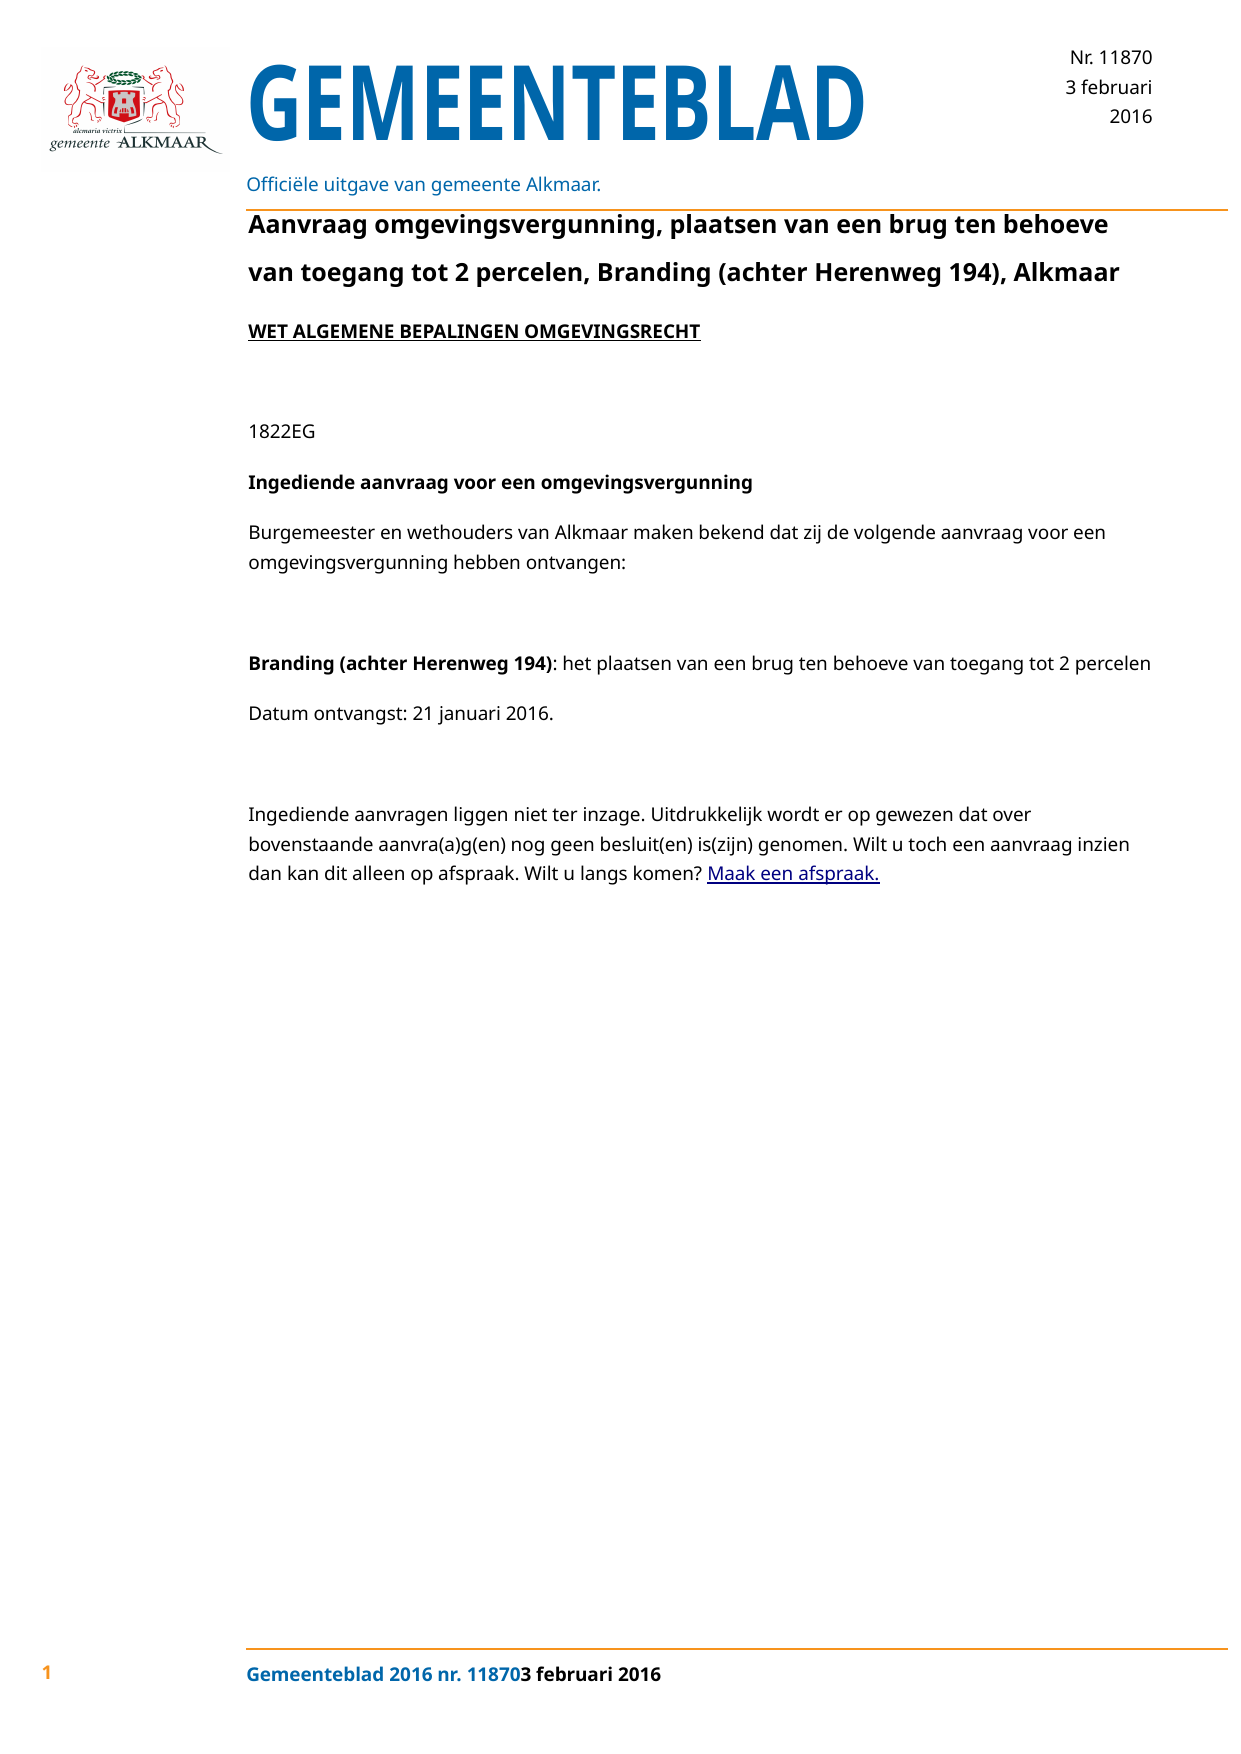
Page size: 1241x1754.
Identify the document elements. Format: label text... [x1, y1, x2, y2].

text Ingediende aanvragen liggen niet ter inzage. Uitdrukkelijk wordt er op gewezen dat over bovenstaande aanvra(a)g(en) nog geen besluit(en) is(zijn) genomen. Wilt u toch een aanvraag inzien dan kan dit alleen op afspraak. Wilt u langs komen? Maak een afspraak. [248, 801, 1152, 886]
text Aanvraag omgevingsvergunning, plaatsen van een brug ten behoeve van toegang tot 2 percelen, Branding (achter Herenweg 194), Alkmaar [248, 211, 1152, 288]
text Branding (achter Herenweg 194): het plaatsen van een brug ten behoeve van toegang tot 2 percelen [248, 650, 1152, 676]
text WET ALGEMENE BEPALINGEN OMGEVINGSRECHT [248, 318, 1152, 344]
text Datum ontvangst: 21 januari 2016. [248, 700, 1152, 726]
picture [41, 47, 231, 172]
text Burgemeester en wethouders van Alkmaar maken bekend dat zij de volgende aanvraag voor een omgevingsvergunning hebben ontvangen: [248, 519, 1152, 575]
text 1822EG [248, 419, 1152, 444]
text Ingediende aanvraag voor een omgevingsvergunning [248, 469, 1152, 495]
